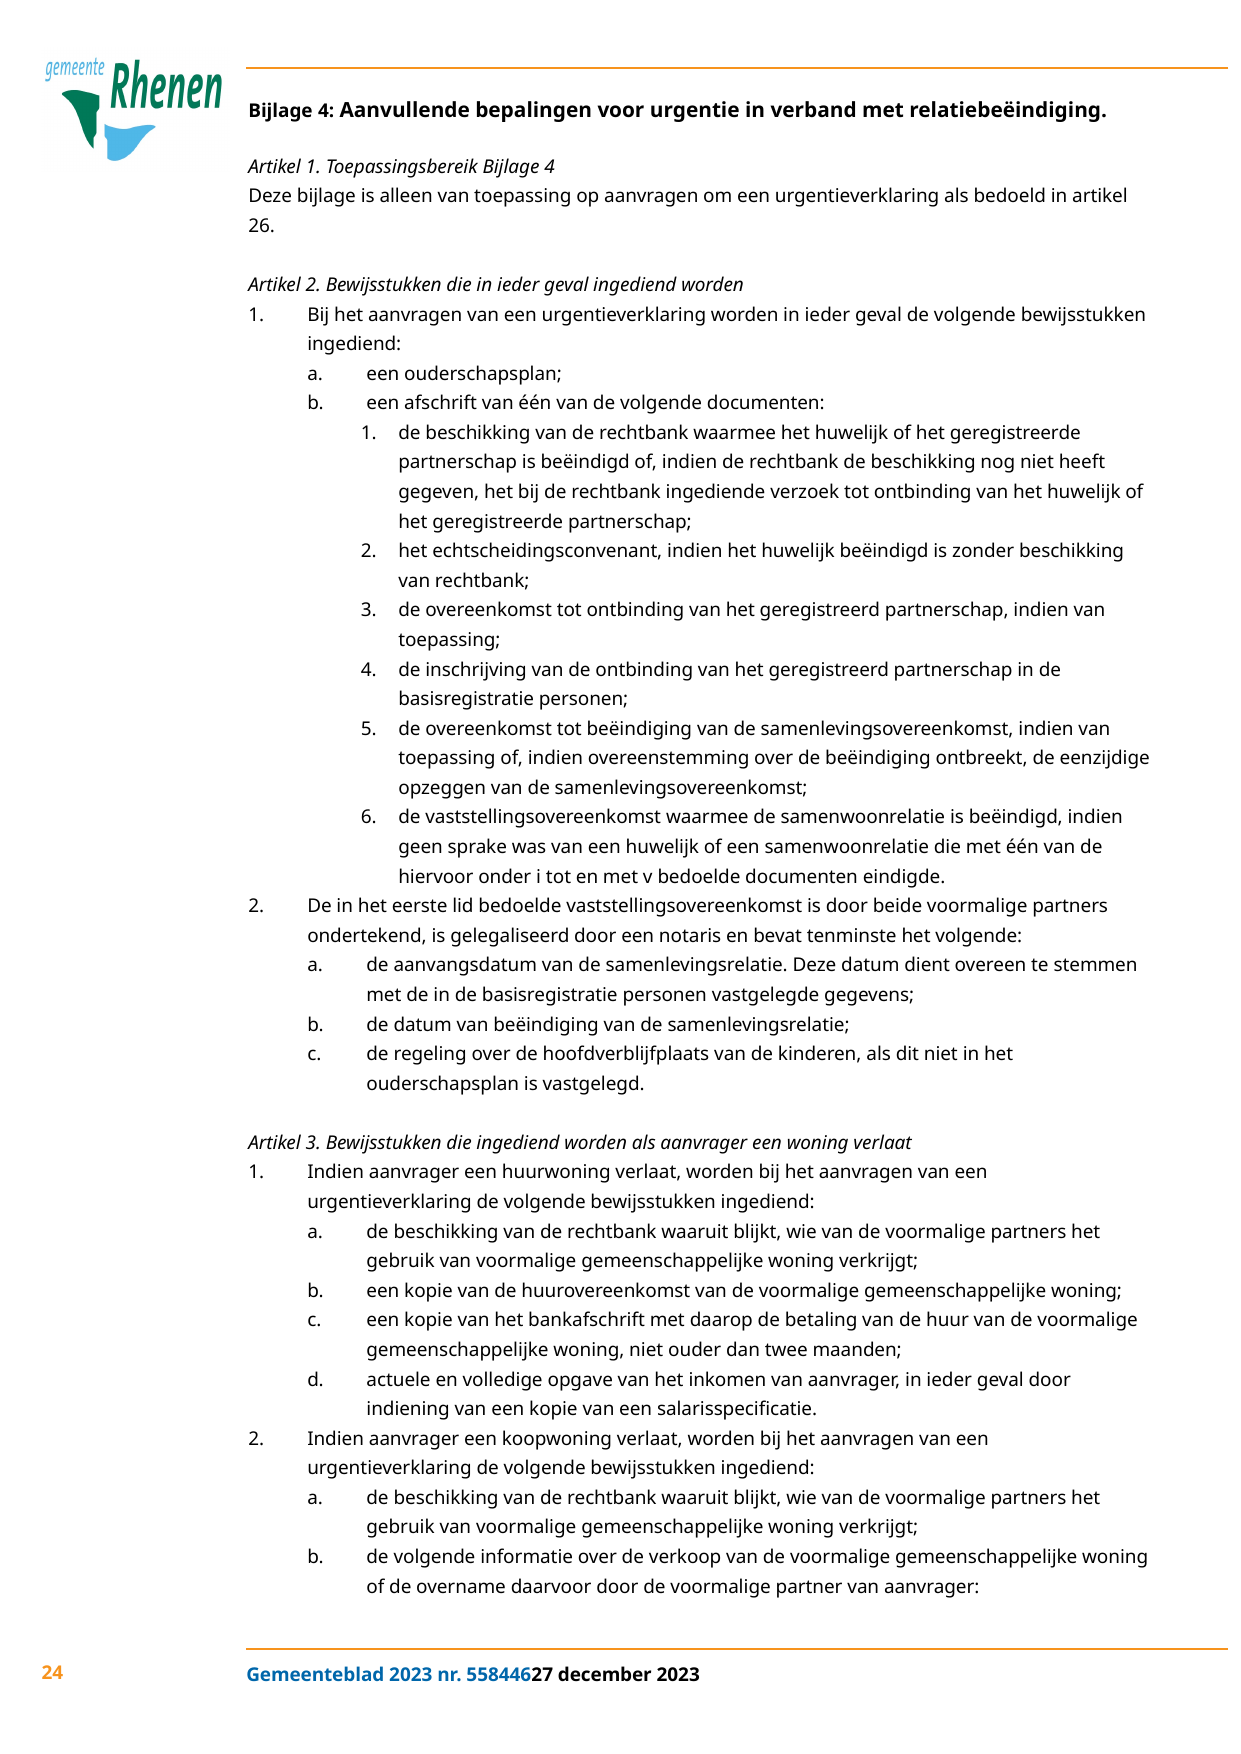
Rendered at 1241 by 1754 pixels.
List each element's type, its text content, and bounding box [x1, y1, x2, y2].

list de volgende informatie over de verkoop van de voormalige gemeenschappelijke woning of de overname daarvoor door de voormalige partner van aanvrager: [307, 1543, 1152, 1599]
list de beschikking van de rechtbank waaruit blijkt, wie van de voormalige partners het gebruik van voormalige gemeenschappelijke woning verkrijgt; [307, 1218, 1152, 1273]
list de inschrijving van de ontbinding van het geregistreerd partnerschap in de basisregistratie personen; [361, 656, 1152, 711]
picture [41, 47, 231, 172]
list het echtscheidingsconvenant, indien het huwelijk beëindigd is zonder beschikking van rechtbank; [361, 537, 1152, 593]
list een ouderschapsplan; [307, 360, 1152, 386]
list de overeenkomst tot ontbinding van het geregistreerd partnerschap, indien van toepassing; [361, 597, 1152, 652]
list Bij het aanvragen van een urgentieverklaring worden in ieder geval de volgende bewijsstukken ingediend: [248, 301, 1152, 356]
text Artikel 2. Bewijsstukken die in ieder geval ingediend worden [248, 271, 1152, 297]
list de datum van beëindiging van de samenlevingsrelatie; [307, 1011, 1152, 1037]
list een afschrift van één van de volgende documenten: [307, 389, 1152, 415]
list Indien aanvrager een koopwoning verlaat, worden bij het aanvragen van een urgentieverklaring de volgende bewijsstukken ingediend: [248, 1425, 1152, 1480]
text Artikel 1. Toepassingsbereik Bijlage 4 [248, 153, 1152, 179]
list de regeling over de hoofdverblijfplaats van de kinderen, als dit niet in het ouderschapsplan is vastgelegd. [307, 1040, 1152, 1096]
list de overeenkomst tot beëindiging van de samenlevingsovereenkomst, indien van toepassing of, indien overeenstemming over de beëindiging ontbreekt, de eenzijdige opzeggen van de samenlevingsovereenkomst; [361, 715, 1152, 800]
list actuele en volledige opgave van het inkomen van aanvrager, in ieder geval door indiening van een kopie van een salarisspecificatie. [307, 1366, 1152, 1421]
list de beschikking van de rechtbank waarmee het huwelijk of het geregistreerde partnerschap is beëindigd of, indien de rechtbank de beschikking nog niet heeft gegeven, het bij de rechtbank ingediende verzoek tot ontbinding van het huwelijk of het geregistreerde partnerschap; [361, 419, 1152, 534]
list een kopie van de huurovereenkomst van de voormalige gemeenschappelijke woning; [307, 1277, 1152, 1303]
list de beschikking van de rechtbank waaruit blijkt, wie van de voormalige partners het gebruik van voormalige gemeenschappelijke woning verkrijgt; [307, 1484, 1152, 1539]
list Indien aanvrager een huurwoning verlaat, worden bij het aanvragen van een urgentieverklaring de volgende bewijsstukken ingediend: [248, 1159, 1152, 1214]
list de aanvangsdatum van de samenlevingsrelatie. Deze datum dient overeen te stemmen met de in de basisregistratie personen vastgelegde gegevens; [307, 952, 1152, 1007]
list een kopie van het bankafschrift met daarop de betaling van de huur van de voormalige gemeenschappelijke woning, niet ouder dan twee maanden; [307, 1307, 1152, 1362]
text Artikel 3. Bewijsstukken die ingediend worden als aanvrager een woning verlaat [248, 1129, 1152, 1155]
text Bijlage 4: Aanvullende bepalingen voor urgentie in verband met relatiebeëindiging. [248, 95, 1152, 123]
text Deze bijlage is alleen van toepassing op aanvragen om een urgentieverklaring als bedoeld in artikel 26. [248, 182, 1152, 238]
list De in het eerste lid bedoelde vaststellingsovereenkomst is door beide voormalige partners ondertekend, is gelegaliseerd door een notaris en bevat tenminste het volgende: [248, 892, 1152, 948]
list de vaststellingsovereenkomst waarmee de samenwoonrelatie is beëindigd, indien geen sprake was van een huwelijk of een samenwoonrelatie die met één van de hiervoor onder i tot en met v bedoelde documenten eindigde. [361, 804, 1152, 889]
